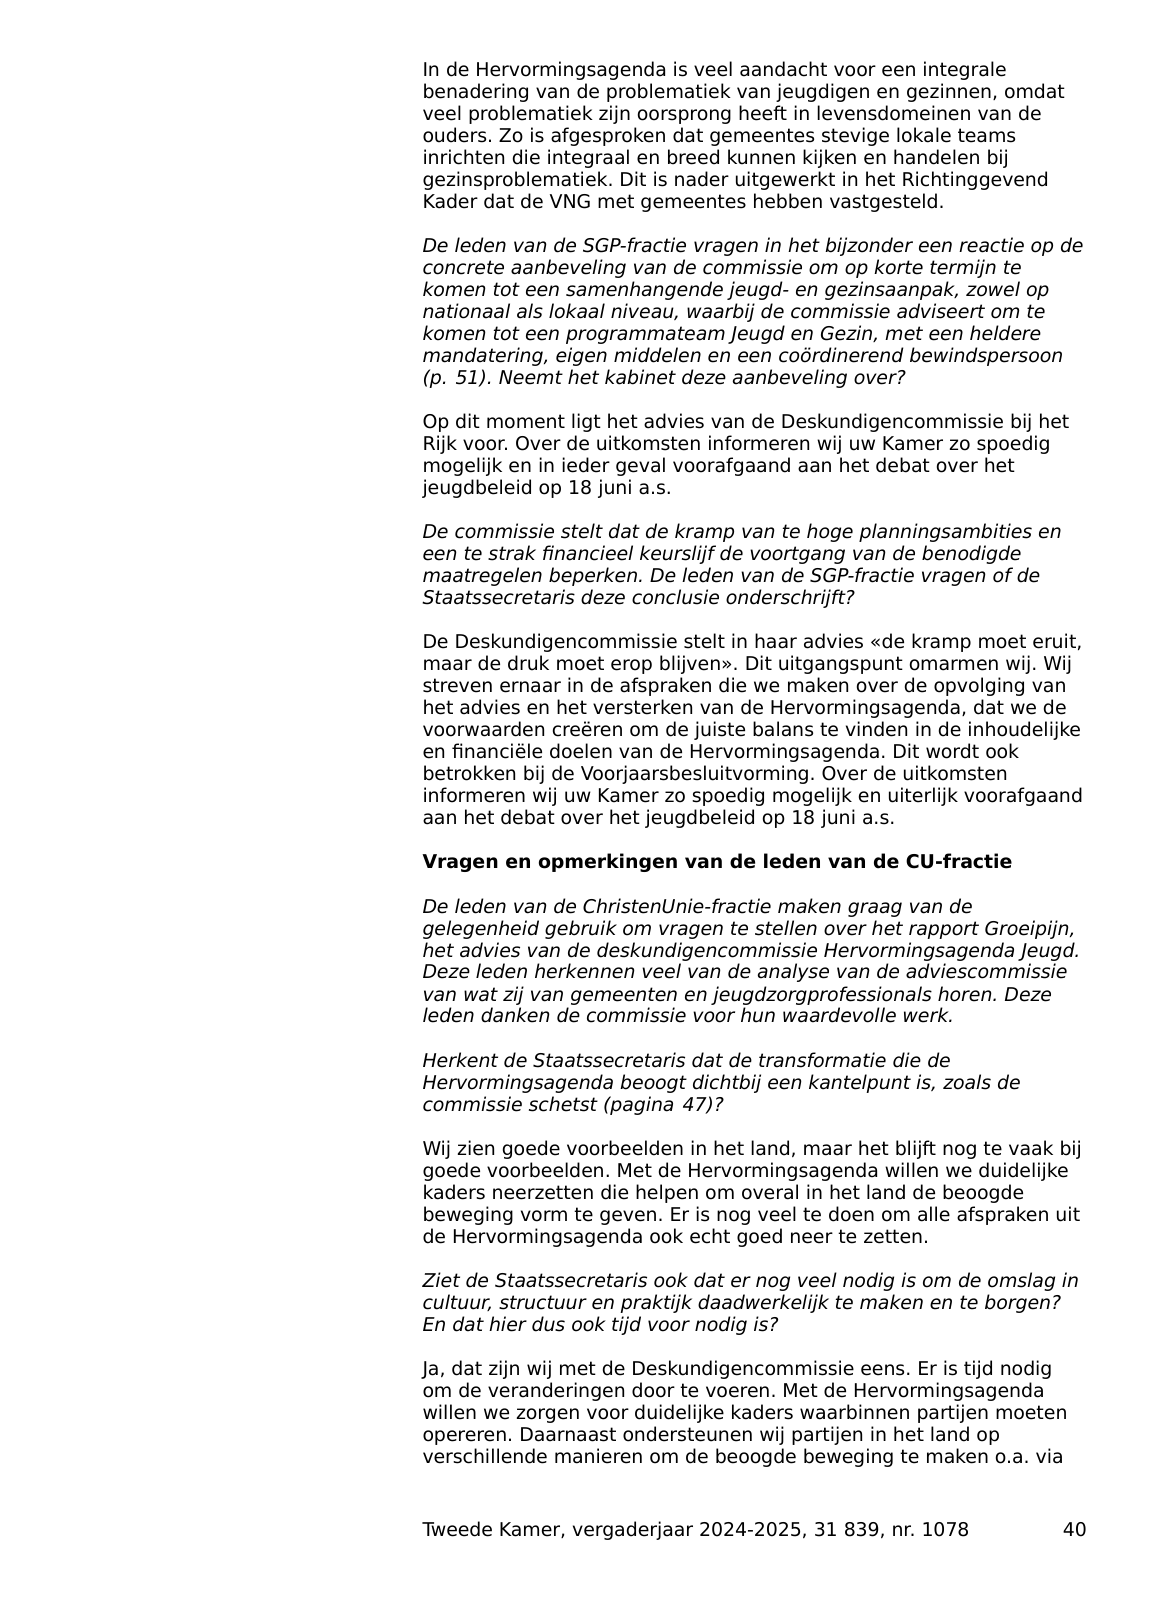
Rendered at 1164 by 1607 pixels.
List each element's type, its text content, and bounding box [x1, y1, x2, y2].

text De Deskundigencommissie stelt in haar advies «de kramp moet eruit, maar de druk moet erop blijven». Dit uitgangspunt omarmen wij. Wij streven ernaar in de afspraken die we maken over de opvolging van het advies en het versterken van de Hervormingsagenda, dat we de voorwaarden creëren om de juiste balans te vinden in de inhoudelijke en financiële doelen van de Hervormingsagenda. Dit wordt ook betrokken bij de Voorjaarsbesluitvorming. Over de uitkomsten informeren wij uw Kamer zo spoedig mogelijk en uiterlijk voorafgaand aan het debat over het jeugdbeleid op 18 juni a.s. [422, 631, 1087, 829]
text De leden van de SGP-fractie vragen in het bijzonder een reactie op de concrete aanbeveling van de commissie om op korte termijn te komen tot een samenhangende jeugd- en gezinsaanpak, zowel op nationaal als lokaal niveau, waarbij de commissie adviseert om te komen tot een programmateam Jeugd en Gezin, met een heldere mandatering, eigen middelen en een coördinerend bewindspersoon (p. 51). Neemt het kabinet deze aanbeveling over? [422, 235, 1087, 389]
text Wij zien goede voorbeelden in het land, maar het blijft nog te vaak bij goede voorbeelden. Met de Hervormingsagenda willen we duidelijke kaders neerzetten die helpen om overal in het land de beoogde beweging vorm te geven. Er is nog veel te doen om alle afspraken uit de Hervormingsagenda ook echt goed neer te zetten. [422, 1138, 1087, 1248]
text Ja, dat zijn wij met de Deskundigencommissie eens. Er is tijd nodig om de veranderingen door te voeren. Met de Hervormingsagenda willen we zorgen voor duidelijke kaders waarbinnen partijen moeten opereren. Daarnaast ondersteunen wij partijen in het land op verschillende manieren om de beoogde beweging te maken o.a. via [422, 1358, 1087, 1468]
text Herkent de Staatssecretaris dat de transformatie die de Hervormingsagenda beoogt dichtbij een kantelpunt is, zoals de commissie schetst (pagina 47)? [422, 1049, 1087, 1116]
text Op dit moment ligt het advies van de Deskundigencommissie bij het Rijk voor. Over de uitkomsten informeren wij uw Kamer zo spoedig mogelijk en in ieder geval voorafgaand aan het debat over het jeugdbeleid op 18 juni a.s. [422, 411, 1087, 499]
text De leden van de ChristenUnie-fractie maken graag van de gelegenheid gebruik om vragen te stellen over het rapport Groeipijn, het advies van de deskundigencommissie Hervormingsagenda Jeugd. Deze leden herkennen veel van de analyse van de adviescommissie van wat zij van gemeenten en jeugdzorgprofessionals horen. Deze leden danken de commissie voor hun waardevolle werk. [422, 896, 1087, 1027]
text De commissie stelt dat de kramp van te hoge planningsambities en een te strak financieel keurslijf de voortgang van de benodigde maatregelen beperken. De leden van de SGP-fractie vragen of de Staatssecretaris deze conclusie onderschrijft? [422, 521, 1087, 609]
text Ziet de Staatssecretaris ook dat er nog veel nodig is om de omslag in cultuur, structuur en praktijk daadwerkelijk te maken en te borgen? En dat hier dus ook tijd voor nodig is? [422, 1270, 1087, 1336]
text In de Hervormingsagenda is veel aandacht voor een integrale benadering van de problematiek van jeugdigen en gezinnen, omdat veel problematiek zijn oorsprong heeft in levensdomeinen van de ouders. Zo is afgesproken dat gemeentes stevige lokale teams inrichten die integraal en breed kunnen kijken en handelen bij gezinsproblematiek. Dit is nader uitgewerkt in het Richtinggevend Kader dat de VNG met gemeentes hebben vastgesteld. [422, 59, 1087, 213]
subtitle Vragen en opmerkingen van de leden van de CU-fractie [422, 851, 1087, 873]
